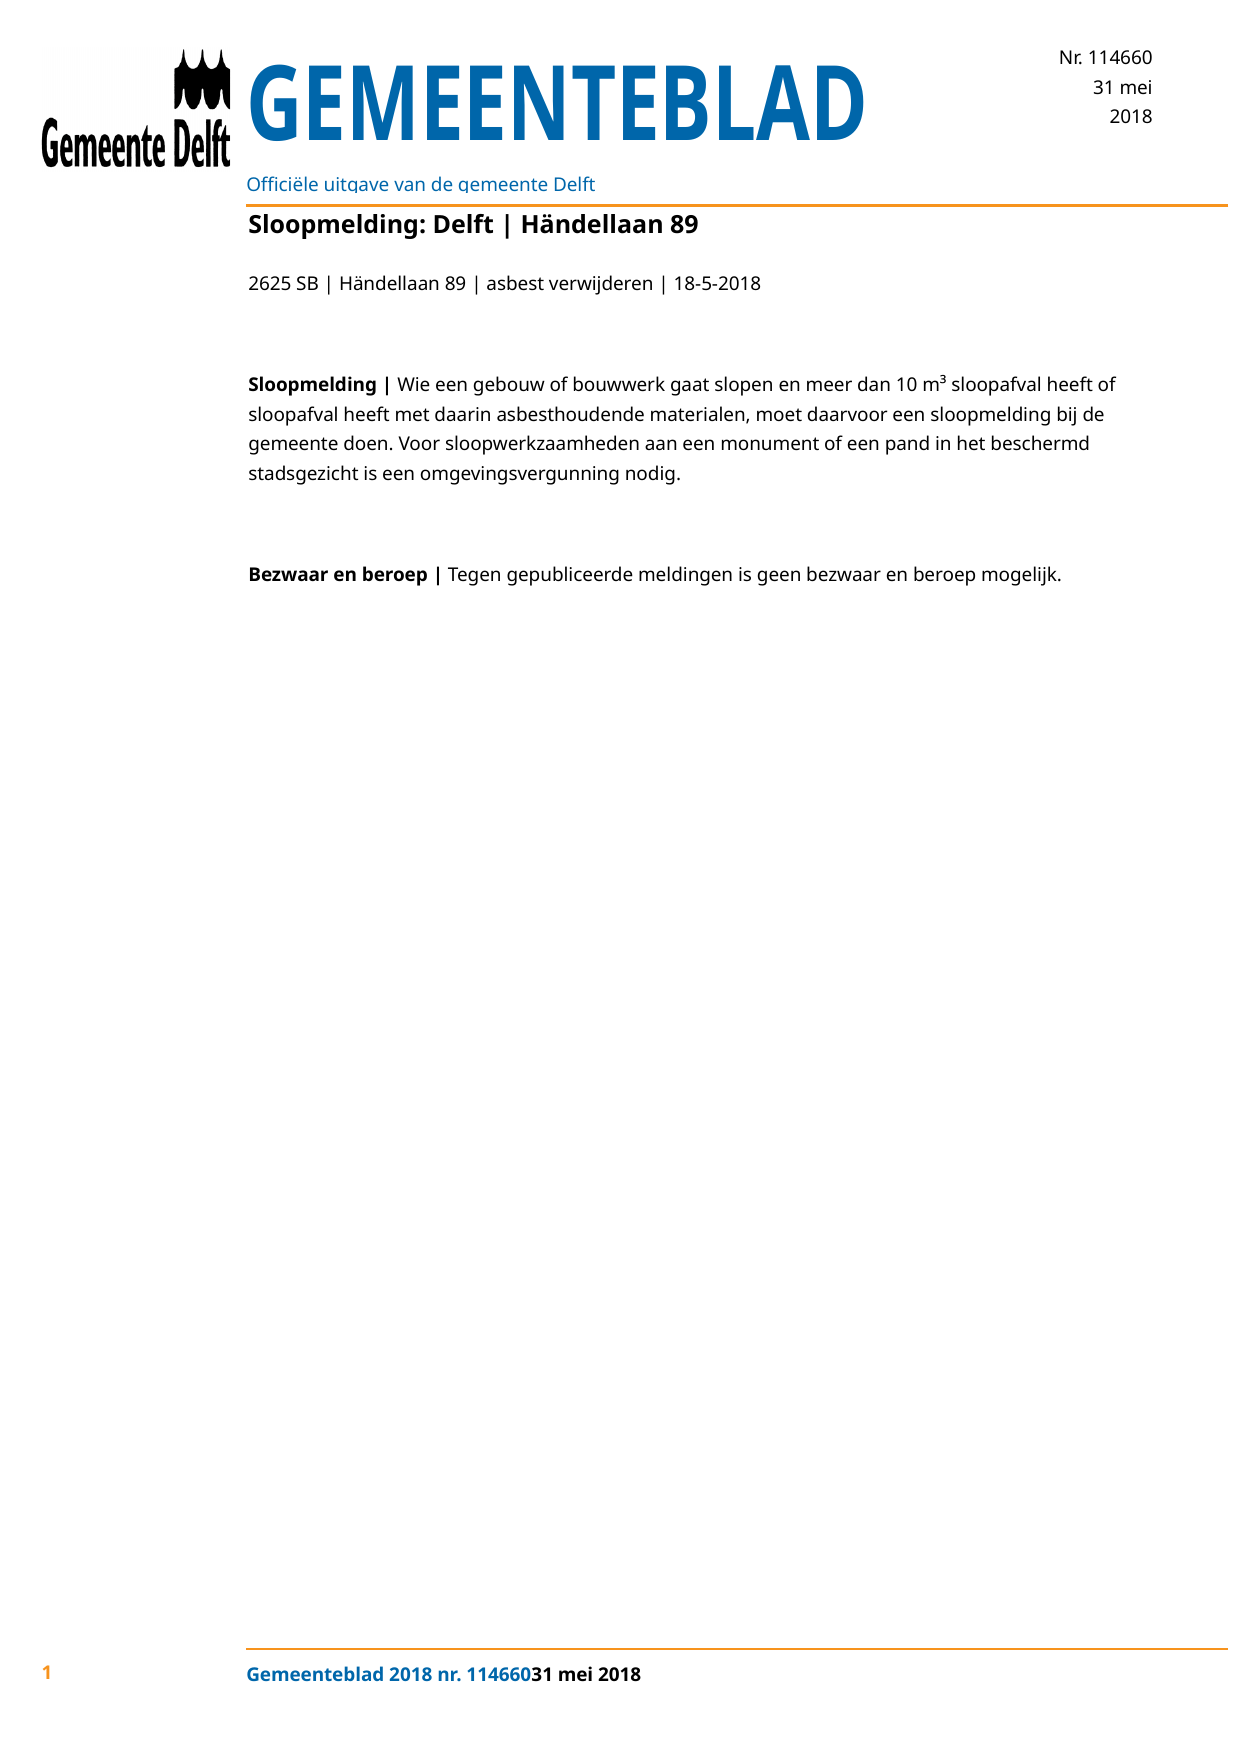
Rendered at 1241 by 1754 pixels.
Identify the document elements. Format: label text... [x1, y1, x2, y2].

text Sloopmelding: Delft | Händellaan 89 [248, 207, 1152, 241]
text 2625 SB | Händellaan 89 | asbest verwijderen | 18-5-2018 [248, 270, 1152, 296]
text Sloopmelding | Wie een gebouw of bouwwerk gaat slopen en meer dan 10 m³ sloopafval heeft of sloopafval heeft met daarin asbesthoudende materialen, moet daarvoor een sloopmelding bij de gemeente doen. Voor sloopwerkzaamheden aan een monument of een pand in het beschermd stadsgezicht is een omgevingsvergunning nodig. [248, 371, 1152, 486]
text Bezwaar en beroep | Tegen gepubliceerde meldingen is geen bezwaar en beroep mogelijk. [248, 561, 1152, 586]
picture [41, 47, 231, 172]
